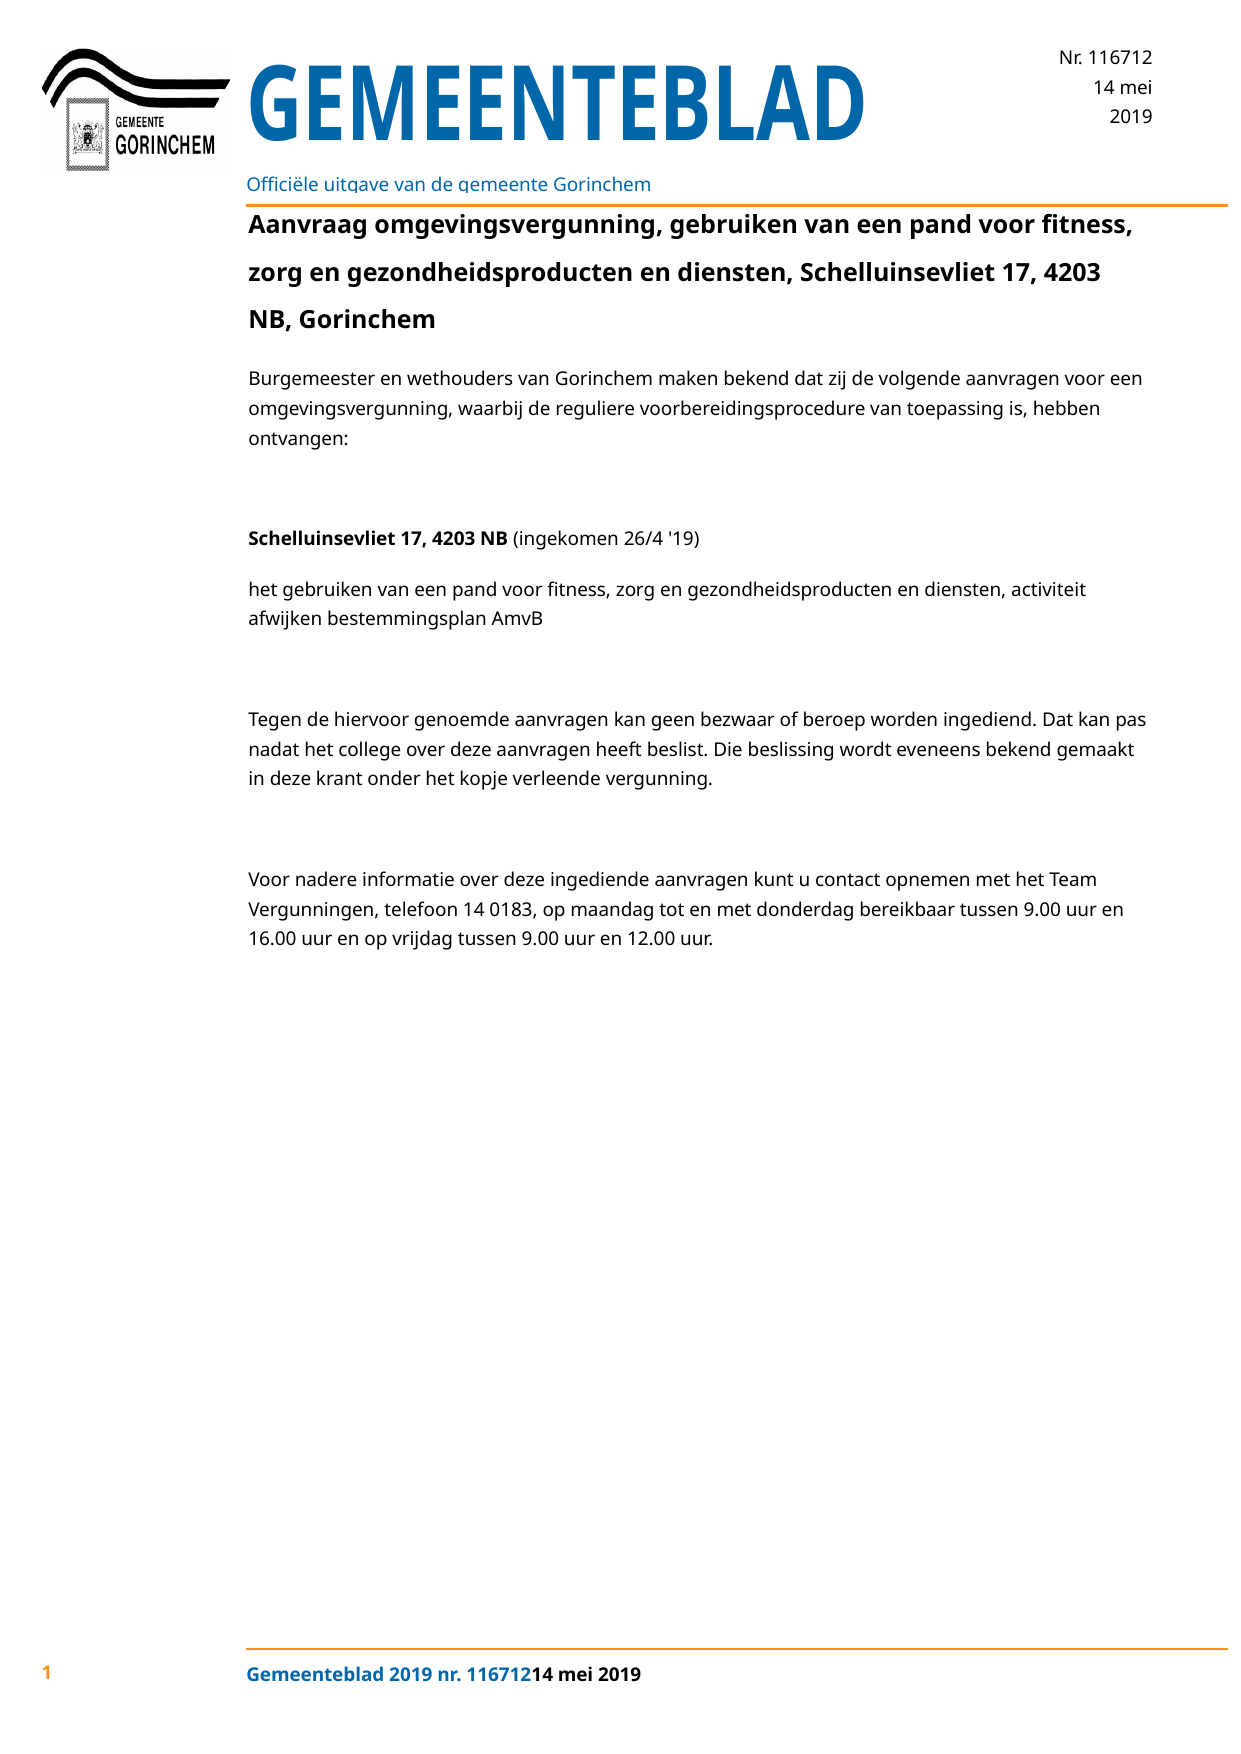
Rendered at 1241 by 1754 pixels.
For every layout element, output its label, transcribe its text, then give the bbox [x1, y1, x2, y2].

text Aanvraag omgevingsvergunning, gebruiken van een pand voor fitness, zorg en gezondheidsproducten en diensten, Schelluinsevliet 17, 4203 NB, Gorinchem [248, 207, 1152, 336]
text Schelluinsevliet 17, 4203 NB (ingekomen 26/4 '19) [248, 526, 1152, 551]
picture [41, 47, 231, 172]
text het gebruiken van een pand voor fitness, zorg en gezondheidsproducten en diensten, activiteit afwijken bestemmingsplan AmvB [248, 576, 1152, 631]
text Tegen de hiervoor genoemde aanvragen kan geen bezwaar of beroep worden ingediend. Dat kan pas nadat het college over deze aanvragen heeft beslist. Die beslissing wordt eveneens bekend gemaakt in deze krant onder het kopje verleende vergunning. [248, 706, 1152, 791]
text Burgemeester en wethouders van Gorinchem maken bekend dat zij de volgende aanvragen voor een omgevingsvergunning, waarbij de reguliere voorbereidingsprocedure van toepassing is, hebben ontvangen: [248, 366, 1152, 450]
text Voor nadere informatie over deze ingediende aanvragen kunt u contact opnemen met het Team Vergunningen, telefoon 14 0183, op maandag tot en met donderdag bereikbaar tussen 9.00 uur en 16.00 uur en op vrijdag tussen 9.00 uur en 12.00 uur. [248, 866, 1152, 951]
